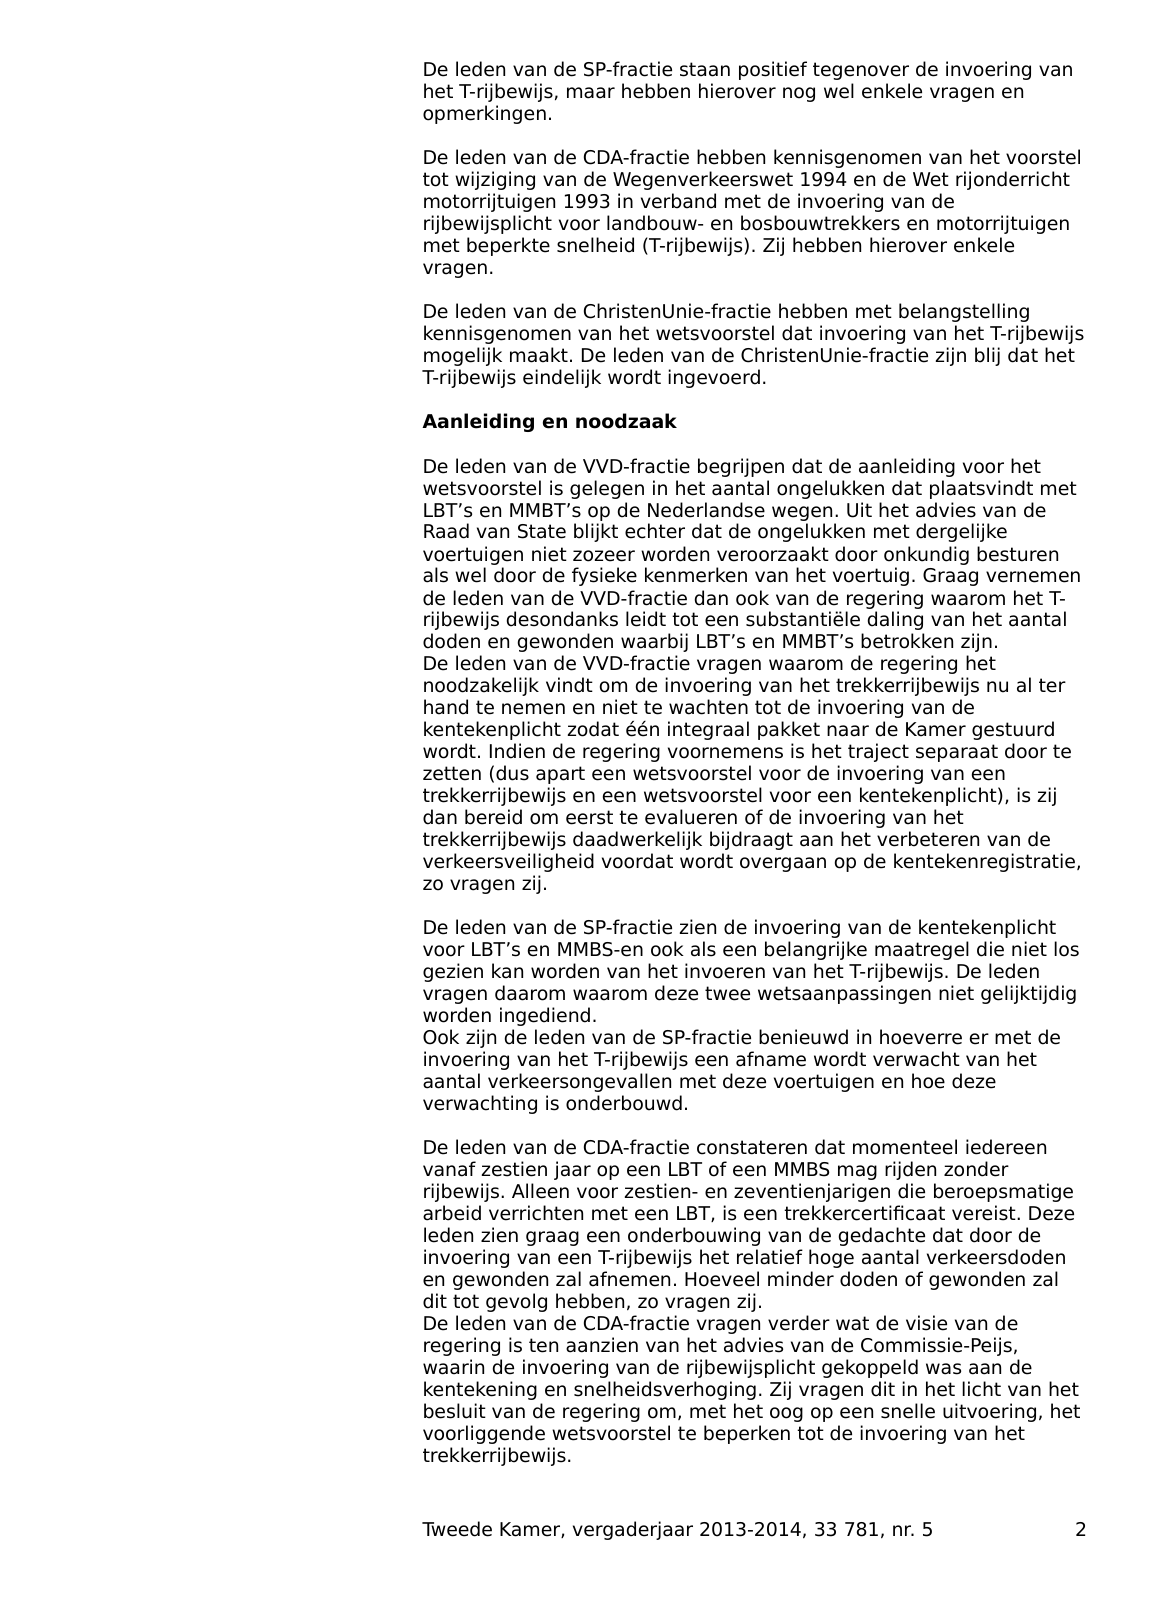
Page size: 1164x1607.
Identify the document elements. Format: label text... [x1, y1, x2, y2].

text De leden van de ChristenUnie-fractie hebben met belangstelling kennisgenomen van het wetsvoorstel dat invoering van het T-rijbewijs mogelijk maakt. De leden van de ChristenUnie-fractie zijn blij dat het T-rijbewijs eindelijk wordt ingevoerd. [422, 301, 1087, 389]
text De leden van de VVD-fractie begrijpen dat de aanleiding voor het wetsvoorstel is gelegen in het aantal ongelukken dat plaatsvindt met LBT’s en MMBT’s op de Nederlandse wegen. Uit het advies van de Raad van State blijkt echter dat de ongelukken met dergelijke voertuigen niet zozeer worden veroorzaakt door onkundig besturen als wel door de fysieke kenmerken van het voertuig. Graag vernemen de leden van de VVD-fractie dan ook van de regering waarom het T-rijbewijs desondanks leidt tot een substantiële daling van het aantal doden en gewonden waarbij LBT’s en MMBT’s betrokken zijn. [422, 456, 1087, 653]
text De leden van de CDA-fractie hebben kennisgenomen van het voorstel tot wijziging van de Wegenverkeerswet 1994 en de Wet rijonderricht motorrijtuigen 1993 in verband met de invoering van de rijbewijsplicht voor landbouw- en bosbouwtrekkers en motorrijtuigen met beperkte snelheid (T-rijbewijs). Zij hebben hierover enkele vragen. [422, 147, 1087, 279]
subtitle Aanleiding en noodzaak [422, 411, 1087, 433]
text De leden van de SP-fractie zien de invoering van de kentekenplicht voor LBT’s en MMBS-en ook als een belangrijke maatregel die niet los gezien kan worden van het invoeren van het T-rijbewijs. De leden vragen daarom waarom deze twee wetsaanpassingen niet gelijktijdig worden ingediend. [422, 917, 1087, 1027]
text De leden van de CDA-fractie constateren dat momenteel iedereen vanaf zestien jaar op een LBT of een MMBS mag rijden zonder rijbewijs. Alleen voor zestien- en zeventienjarigen die beroepsmatige arbeid verrichten met een LBT, is een trekkercertificaat vereist. Deze leden zien graag een onderbouwing van de gedachte dat door de invoering van een T-rijbewijs het relatief hoge aantal verkeersdoden en gewonden zal afnemen. Hoeveel minder doden of gewonden zal dit tot gevolg hebben, zo vragen zij. [422, 1137, 1087, 1313]
text De leden van de VVD-fractie vragen waarom de regering het noodzakelijk vindt om de invoering van het trekkerrijbewijs nu al ter hand te nemen en niet te wachten tot de invoering van de kentekenplicht zodat één integraal pakket naar de Kamer gestuurd wordt. Indien de regering voornemens is het traject separaat door te zetten (dus apart een wetsvoorstel voor de invoering van een trekkerrijbewijs en een wetsvoorstel voor een kentekenplicht), is zij dan bereid om eerst te evalueren of de invoering van het trekkerrijbewijs daadwerkelijk bijdraagt aan het verbeteren van de verkeersveiligheid voordat wordt overgaan op de kentekenregistratie, zo vragen zij. [422, 653, 1087, 895]
text De leden van de SP-fractie staan positief tegenover de invoering van het T-rijbewijs, maar hebben hierover nog wel enkele vragen en opmerkingen. [422, 59, 1087, 125]
text De leden van de CDA-fractie vragen verder wat de visie van de regering is ten aanzien van het advies van de Commissie-Peijs, waarin de invoering van de rijbewijsplicht gekoppeld was aan de kentekening en snelheidsverhoging. Zij vragen dit in het licht van het besluit van de regering om, met het oog op een snelle uitvoering, het voorliggende wetsvoorstel te beperken tot de invoering van het trekkerrijbewijs. [422, 1313, 1087, 1467]
text Ook zijn de leden van de SP-fractie benieuwd in hoeverre er met de invoering van het T-rijbewijs een afname wordt verwacht van het aantal verkeersongevallen met deze voertuigen en hoe deze verwachting is onderbouwd. [422, 1027, 1087, 1115]
